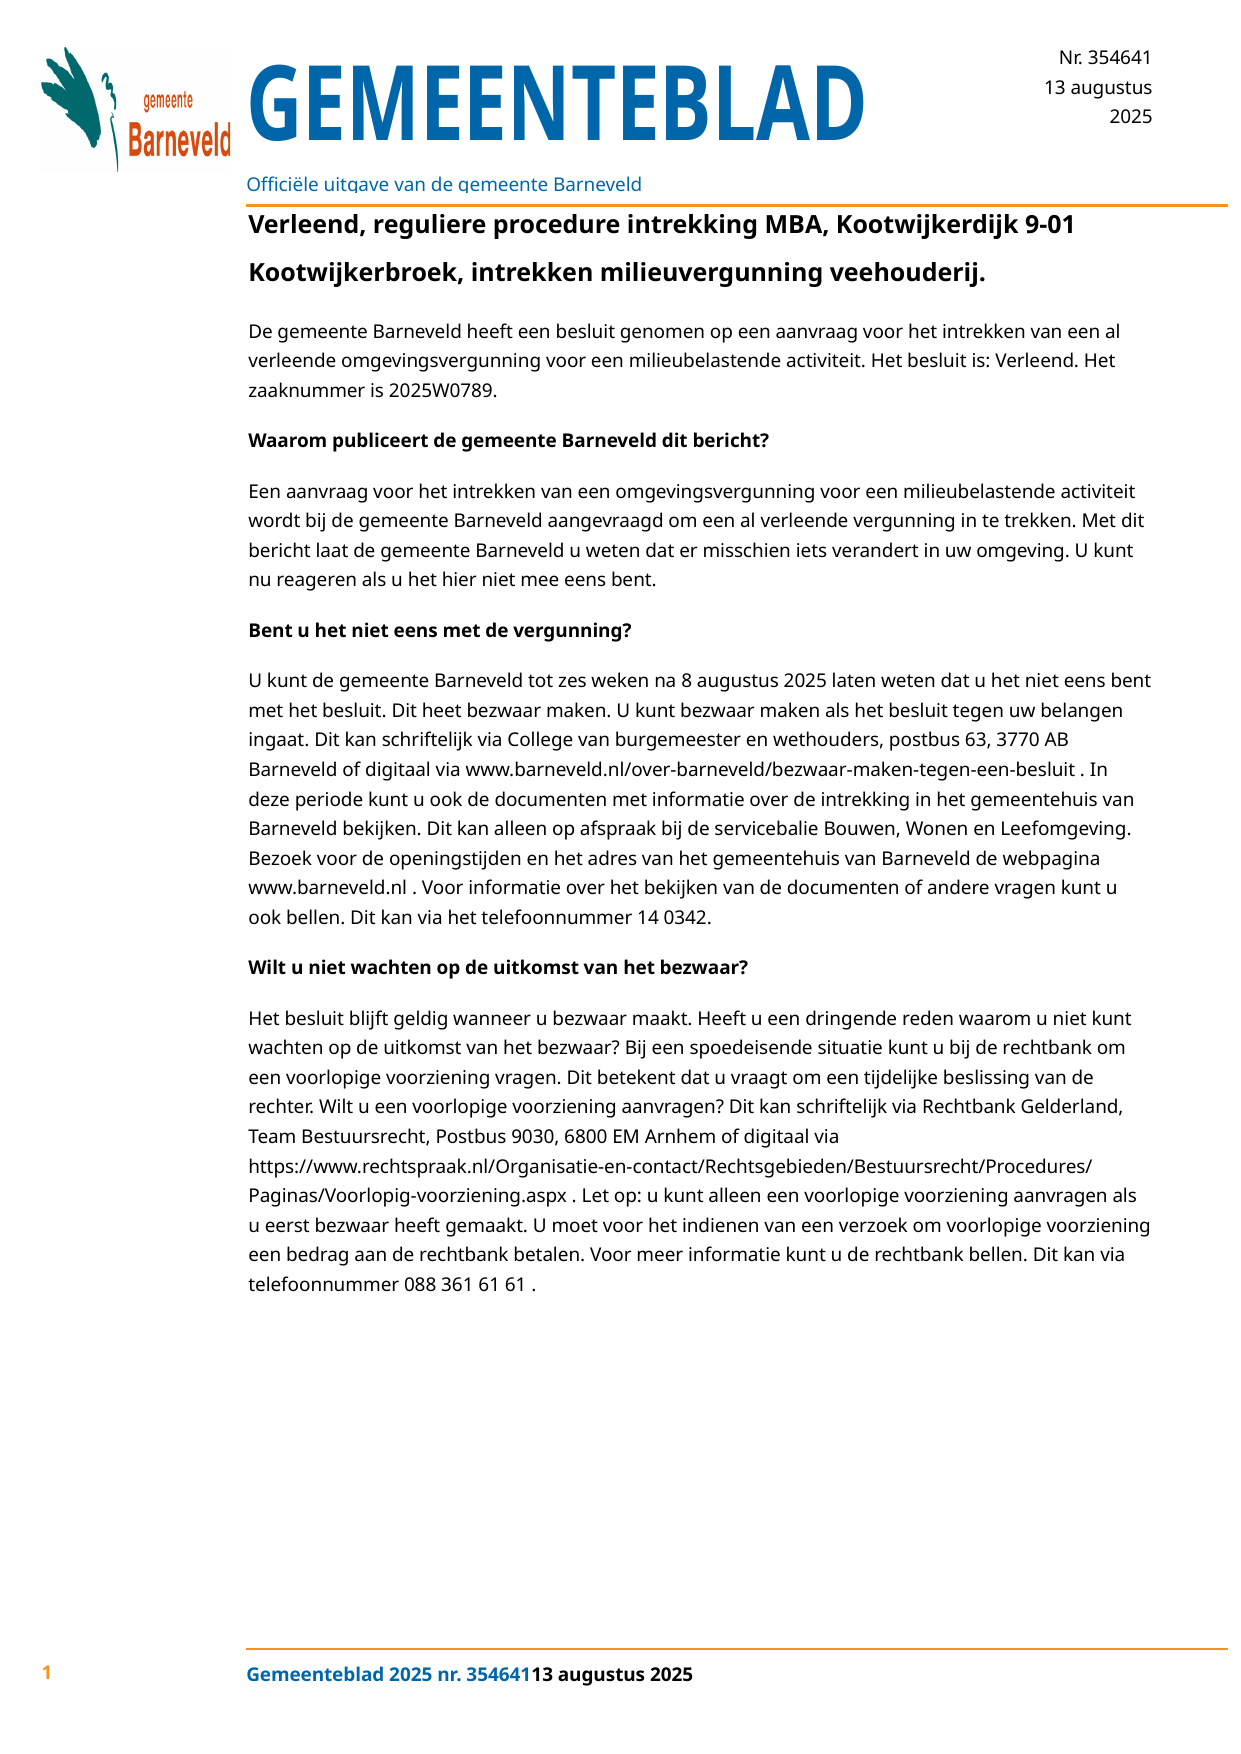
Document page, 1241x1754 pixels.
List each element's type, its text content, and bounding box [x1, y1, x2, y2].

picture [41, 47, 231, 172]
text Bent u het niet eens met de vergunning? [248, 617, 1152, 643]
text Het besluit blijft geldig wanneer u bezwaar maakt. Heeft u een dringende reden waarom u niet kunt wachten op de uitkomst van het bezwaar? Bij een spoedeisende situatie kunt u bij de rechtbank om een voorlopige voorziening vragen. Dit betekent dat u vraagt om een tijdelijke beslissing van de rechter. Wilt u een voorlopige voorziening aanvragen? Dit kan schriftelijk via Rechtbank Gelderland, Team Bestuursrecht, Postbus 9030, 6800 EM Arnhem of digitaal via https://www.rechtspraak.nl/Organisatie-en-contact/Rechtsgebieden/Bestuursrecht/Procedures/Paginas/Voorlopig-voorziening.aspx . Let op: u kunt alleen een voorlopige voorziening aanvragen als u eerst bezwaar heeft gemaakt. U moet voor het indienen van een verzoek om voorlopige voorziening een bedrag aan de rechtbank betalen. Voor meer informatie kunt u de rechtbank bellen. Dit kan via telefoonnummer 088 361 61 61 . [248, 1005, 1152, 1297]
text Een aanvraag voor het intrekken van een omgevingsvergunning voor een milieubelastende activiteit wordt bij de gemeente Barneveld aangevraagd om een al verleende vergunning in te trekken. Met dit bericht laat de gemeente Barneveld u weten dat er misschien iets verandert in uw omgeving. U kunt nu reageren als u het hier niet mee eens bent. [248, 478, 1152, 592]
text Wilt u niet wachten op de uitkomst van het bezwaar? [248, 954, 1152, 980]
text Waarom publiceert de gemeente Barneveld dit bericht? [248, 427, 1152, 453]
text U kunt de gemeente Barneveld tot zes weken na 8 augustus 2025 laten weten dat u het niet eens bent met het besluit. Dit heet bezwaar maken. U kunt bezwaar maken als het besluit tegen uw belangen ingaat. Dit kan schriftelijk via College van burgemeester en wethouders, postbus 63, 3770 AB Barneveld of digitaal via www.barneveld.nl/over-barneveld/bezwaar-maken-tegen-een-besluit . In deze periode kunt u ook de documenten met informatie over de intrekking in het gemeentehuis van Barneveld bekijken. Dit kan alleen op afspraak bij de servicebalie Bouwen, Wonen en Leefomgeving. Bezoek voor de openingstijden en het adres van het gemeentehuis van Barneveld de webpagina www.barneveld.nl . Voor informatie over het bekijken van de documenten of andere vragen kunt u ook bellen. Dit kan via het telefoonnummer 14 0342. [248, 667, 1152, 930]
text Verleend, reguliere procedure intrekking MBA, Kootwijkerdijk 9-01 Kootwijkerbroek, intrekken milieuvergunning veehouderij. [248, 207, 1152, 288]
text De gemeente Barneveld heeft een besluit genomen op een aanvraag voor het intrekken van een al verleende omgevingsvergunning voor een milieubelastende activiteit. Het besluit is: Verleend. Het zaaknummer is 2025W0789. [248, 318, 1152, 403]
